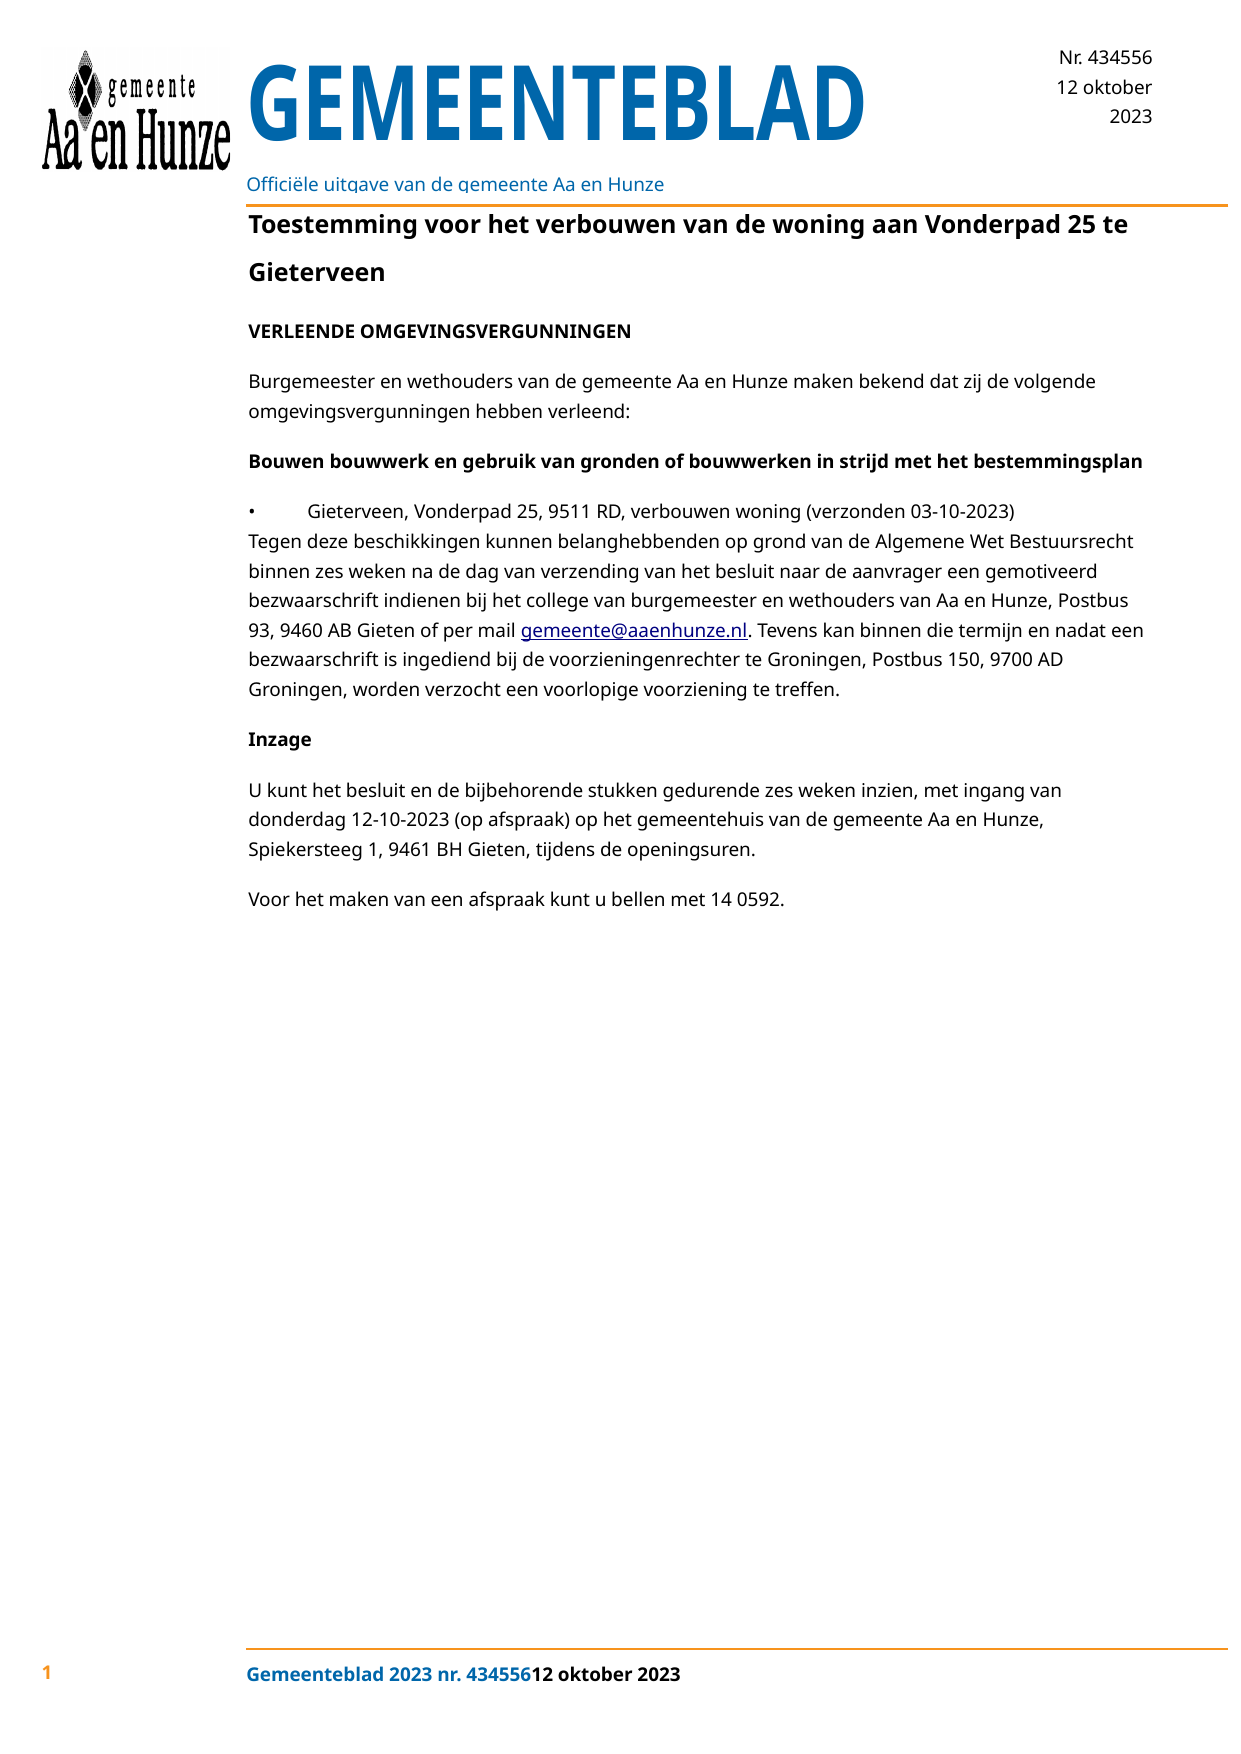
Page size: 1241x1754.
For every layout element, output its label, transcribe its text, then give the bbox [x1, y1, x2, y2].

picture [41, 47, 231, 172]
text Toestemming voor het verbouwen van de woning aan Vonderpad 25 te Gieterveen [248, 207, 1152, 288]
text Inzage [248, 727, 1152, 752]
text Burgemeester en wethouders van de gemeente Aa en Hunze maken bekend dat zij de volgende omgevingsvergunningen hebben verleend: [248, 368, 1152, 424]
list Gieterveen, Vonderpad 25, 9511 RD, verbouwen woning (verzonden 03-10-2023) [248, 499, 1152, 524]
text U kunt het besluit en de bijbehorende stukken gedurende zes weken inzien, met ingang van donderdag 12-10-2023 (op afspraak) op het gemeentehuis van de gemeente Aa en Hunze, Spiekersteeg 1, 9461 BH Gieten, tijdens de openingsuren. [248, 777, 1152, 862]
text Bouwen bouwwerk en gebruik van gronden of bouwwerken in strijd met het bestemmingsplan [248, 448, 1152, 474]
text Tegen deze beschikkingen kunnen belanghebbenden op grond van de Algemene Wet Bestuursrecht binnen zes weken na de dag van verzending van het besluit naar de aanvrager een gemotiveerd bezwaarschrift indienen bij het college van burgemeester en wethouders van Aa en Hunze, Postbus 93, 9460 AB Gieten of per mail gemeente@aaenhunze.nl. Tevens kan binnen die termijn en nadat een bezwaarschrift is ingediend bij de voorzieningenrechter te Groningen, Postbus 150, 9700 AD Groningen, worden verzocht een voorlopige voorziening te treffen. [248, 528, 1152, 702]
text Voor het maken van een afspraak kunt u bellen met 14 0592. [248, 887, 1152, 912]
text VERLEENDE OMGEVINGSVERGUNNINGEN [248, 318, 1152, 344]
